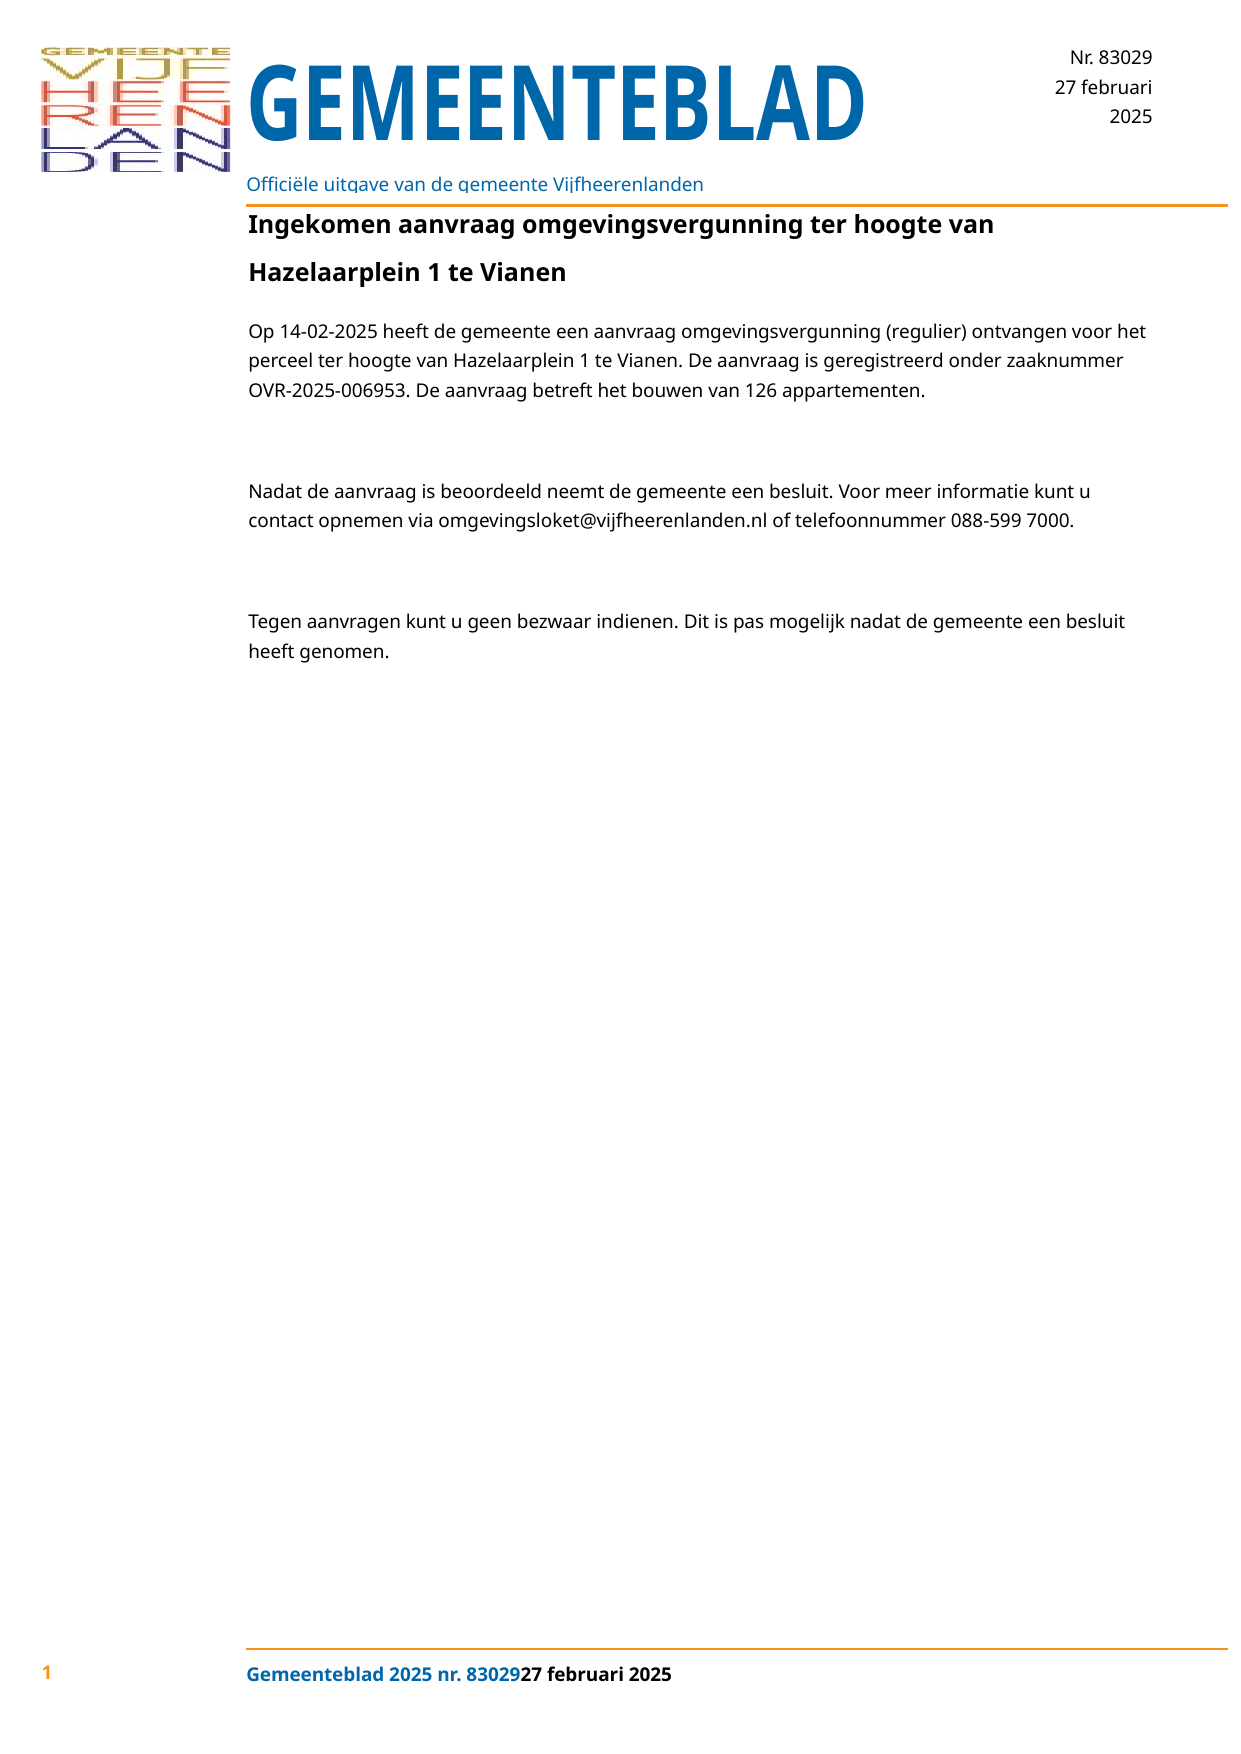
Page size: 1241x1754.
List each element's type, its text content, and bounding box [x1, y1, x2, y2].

text Op 14-02-2025 heeft de gemeente een aanvraag omgevingsvergunning (regulier) ontvangen voor het perceel ter hoogte van Hazelaarplein 1 te Vianen. De aanvraag is geregistreerd onder zaaknummer OVR-2025-006953. De aanvraag betreft het bouwen van 126 appartementen. [248, 318, 1152, 403]
text Tegen aanvragen kunt u geen bezwaar indienen. Dit is pas mogelijk nadat de gemeente een besluit heeft genomen. [248, 608, 1152, 664]
picture [41, 47, 231, 172]
text Nadat de aanvraag is beoordeeld neemt de gemeente een besluit. Voor meer informatie kunt u contact opnemen via omgevingsloket@vijfheerenlanden.nl of telefoonnummer 088-599 7000. [248, 478, 1152, 533]
text Ingekomen aanvraag omgevingsvergunning ter hoogte van Hazelaarplein 1 te Vianen [248, 207, 1152, 288]
